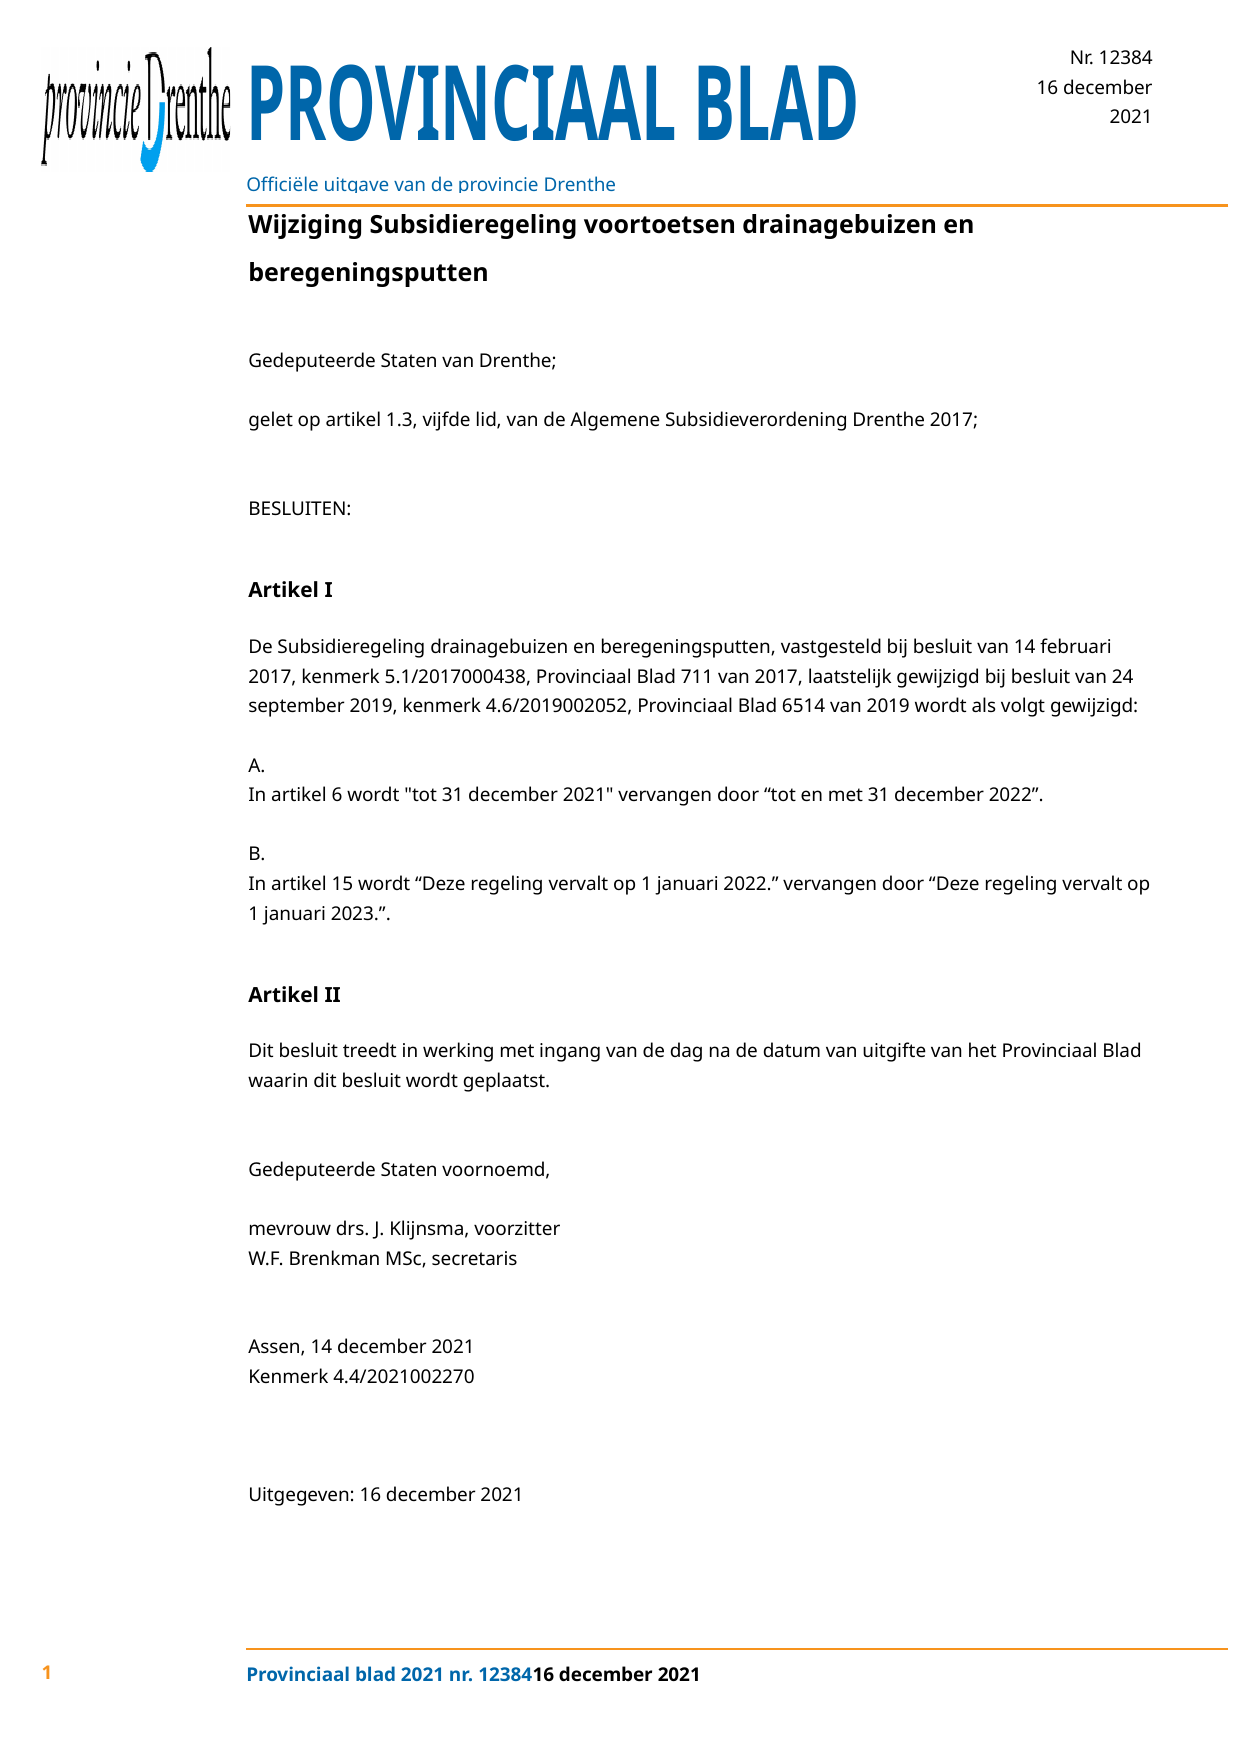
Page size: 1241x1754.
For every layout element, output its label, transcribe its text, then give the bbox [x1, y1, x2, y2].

picture [41, 47, 231, 172]
text Dit besluit treedt in werking met ingang van de dag na de datum van uitgifte van het Provinciaal Blad waarin dit besluit wordt geplaatst. [248, 1038, 1152, 1093]
text mevrouw drs. J. Klijnsma, voorzitter [248, 1215, 1152, 1241]
text Artikel II [248, 980, 1152, 1008]
text Gedeputeerde Staten voornoemd, [248, 1156, 1152, 1182]
text Assen, 14 december 2021 [248, 1333, 1152, 1359]
text A. [248, 752, 1152, 777]
text gelet op artikel 1.3, vijfde lid, van de Algemene Subsidieverordening Drenthe 2017; [248, 407, 1152, 432]
text De Subsidieregeling drainagebuizen en beregeningsputten, vastgesteld bij besluit van 14 februari 2017, kenmerk 5.1/2017000438, Provinciaal Blad 711 van 2017, laatstelijk gewijzigd bij besluit van 24 september 2019, kenmerk 4.6/2019002052, Provinciaal Blad 6514 van 2019 wordt als volgt gewijzigd: [248, 633, 1152, 718]
text Uitgegeven: 16 december 2021 [248, 1481, 1152, 1507]
text BESLUITEN: [248, 495, 1152, 521]
text Wijziging Subsidieregeling voortoetsen drainagebuizen en beregeningsputten [248, 207, 1152, 288]
text Gedeputeerde Staten van Drenthe; [248, 347, 1152, 373]
text Kenmerk 4.4/2021002270 [248, 1363, 1152, 1389]
text B. [248, 841, 1152, 866]
text Artikel I [248, 575, 1152, 604]
text In artikel 15 wordt “Deze regeling vervalt op 1 januari 2022.” vervangen door “Deze regeling vervalt op 1 januari 2023.”. [248, 870, 1152, 925]
text In artikel 6 wordt "tot 31 december 2021" vervangen door “tot en met 31 december 2022”. [248, 781, 1152, 807]
text W.F. Brenkman MSc, secretaris [248, 1245, 1152, 1271]
